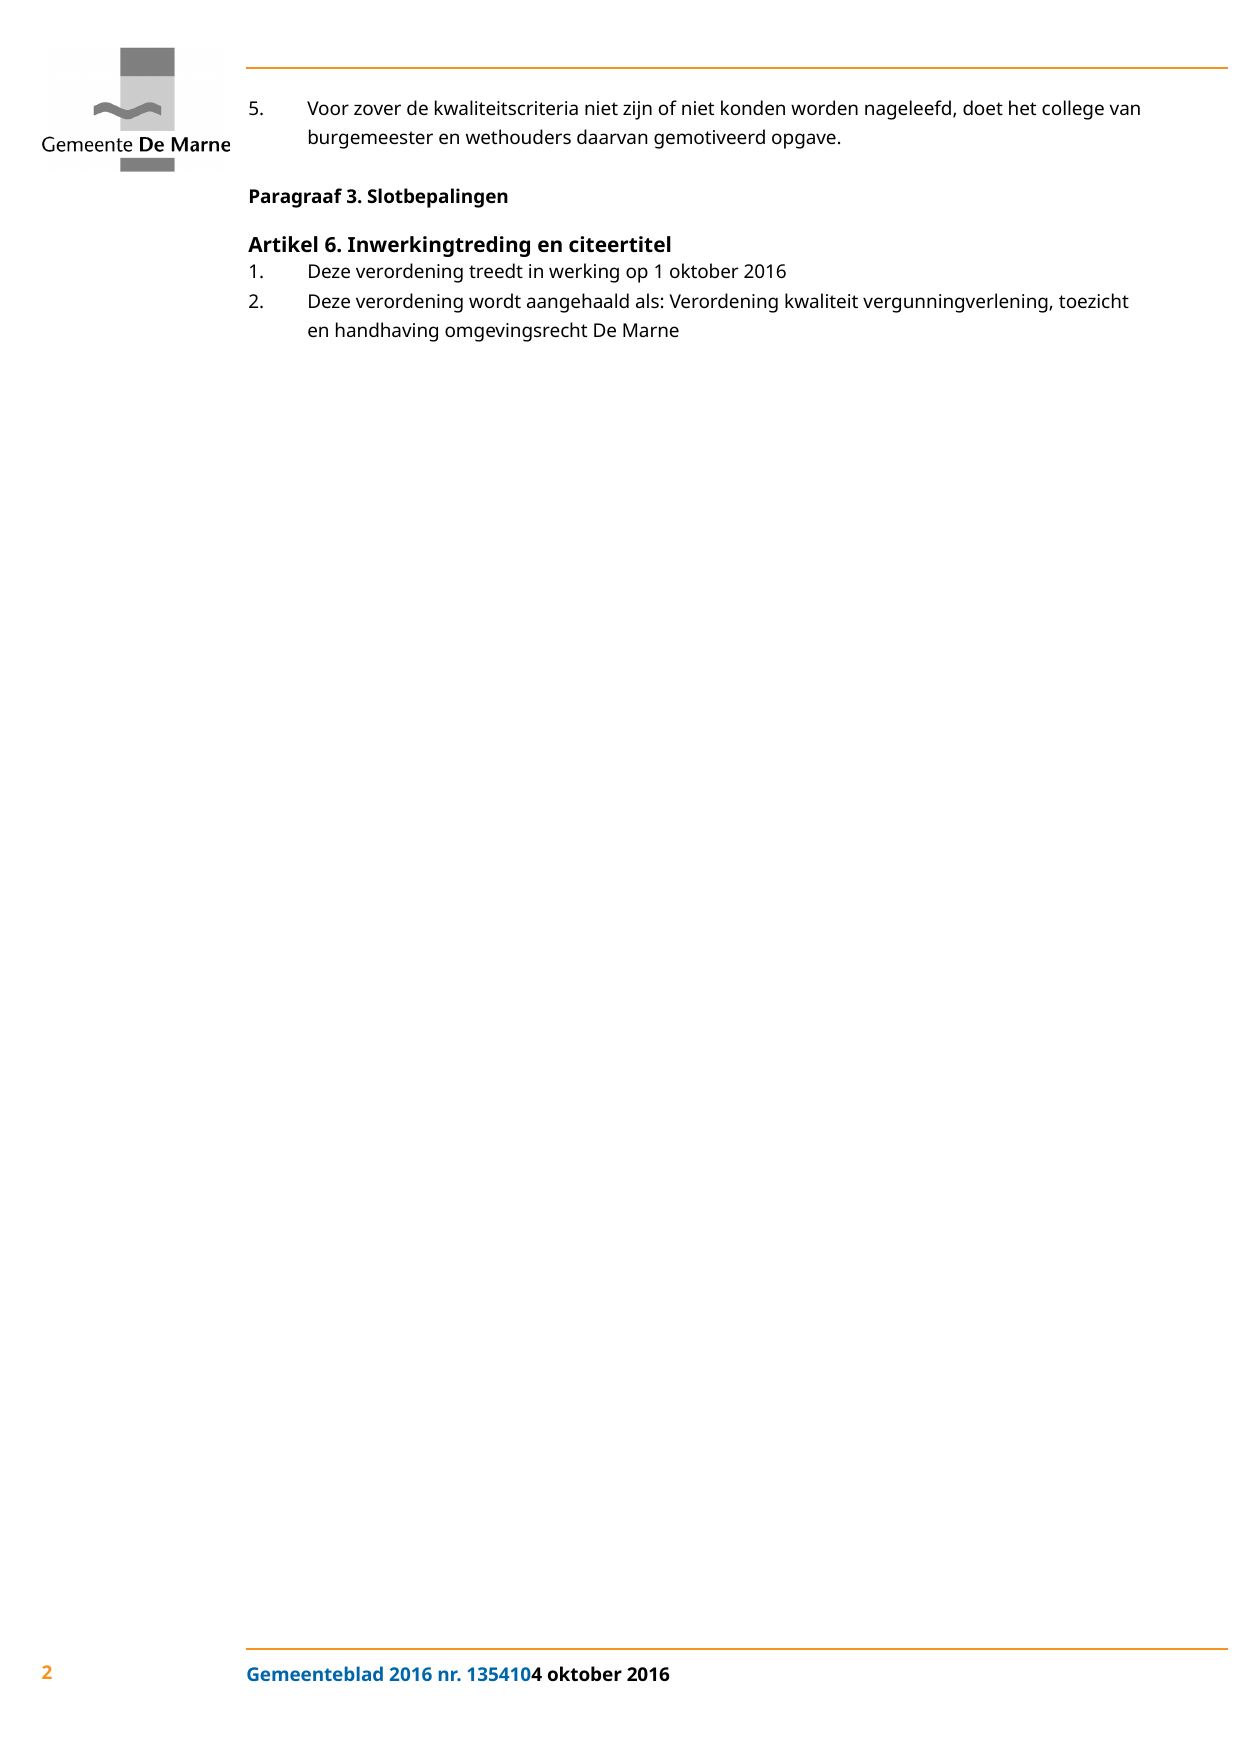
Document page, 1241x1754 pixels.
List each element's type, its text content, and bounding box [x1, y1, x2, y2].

list Voor zover de kwaliteitscriteria niet zijn of niet konden worden nageleefd, doet het college van burgemeester en wethouders daarvan gemotiveerd opgave. [248, 95, 1152, 150]
text Artikel 6. Inwerkingtreding en citeertitel [248, 230, 1152, 258]
text Paragraaf 3. Slotbepalingen [248, 183, 1152, 209]
picture [41, 47, 231, 172]
list Deze verordening treedt in werking op 1 oktober 2016 [248, 258, 1152, 284]
list Deze verordening wordt aangehaald als: Verordening kwaliteit vergunningverlening, toezicht en handhaving omgevingsrecht De Marne [248, 288, 1152, 343]
